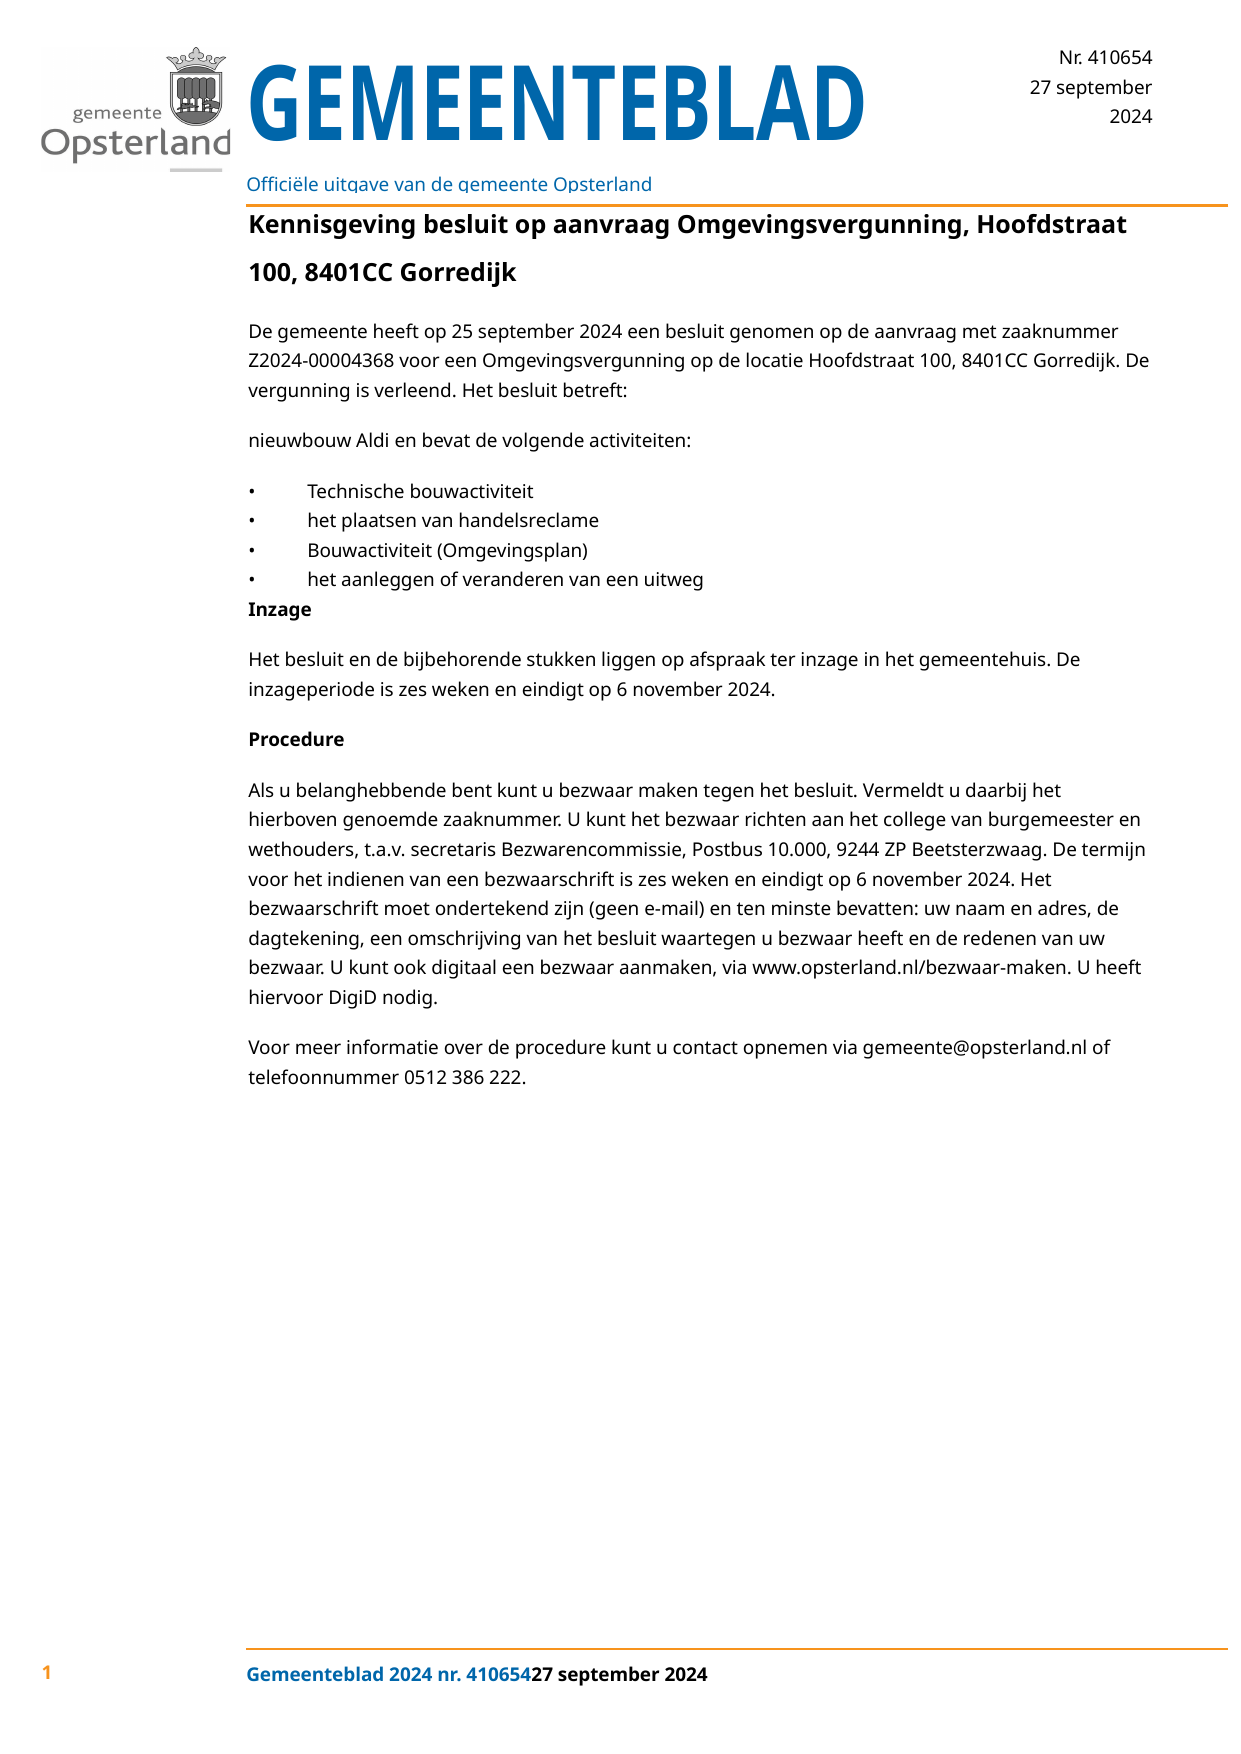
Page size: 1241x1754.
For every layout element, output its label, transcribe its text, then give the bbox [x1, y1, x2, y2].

list het plaatsen van handelsreclame [248, 507, 1152, 533]
text Inzage [248, 596, 1152, 622]
list Technische bouwactiviteit [248, 478, 1152, 504]
text De gemeente heeft op 25 september 2024 een besluit genomen op de aanvraag met zaaknummer Z2024-00004368 voor een Omgevingsvergunning op de locatie Hoofdstraat 100, 8401CC Gorredijk. De vergunning is verleend. Het besluit betreft: [248, 318, 1152, 403]
text Als u belanghebbende bent kunt u bezwaar maken tegen het besluit. Vermeldt u daarbij het hierboven genoemde zaaknummer. U kunt het bezwaar richten aan het college van burgemeester en wethouders, t.a.v. secretaris Bezwarencommissie, Postbus 10.000, 9244 ZP Beetsterzwaag. De termijn voor het indienen van een bezwaarschrift is zes weken en eindigt op 6 november 2024. Het bezwaarschrift moet ondertekend zijn (geen e-mail) en ten minste bevatten: uw naam en adres, de dagtekening, een omschrijving van het besluit waartegen u bezwaar heeft en de redenen van uw bezwaar. U kunt ook digitaal een bezwaar aanmaken, via www.opsterland.nl/bezwaar-maken. U heeft hiervoor DigiD nodig. [248, 777, 1152, 1010]
list het aanleggen of veranderen van een uitweg [248, 567, 1152, 592]
text Het besluit en de bijbehorende stukken liggen op afspraak ter inzage in het gemeentehuis. De inzageperiode is zes weken en eindigt op 6 november 2024. [248, 647, 1152, 702]
text nieuwbouw Aldi en bevat de volgende activiteiten: [248, 427, 1152, 453]
picture [41, 47, 231, 172]
text Voor meer informatie over de procedure kunt u contact opnemen via gemeente@opsterland.nl of telefoonnummer 0512 386 222. [248, 1034, 1152, 1090]
text Kennisgeving besluit op aanvraag Omgevingsvergunning, Hoofdstraat 100, 8401CC Gorredijk [248, 207, 1152, 288]
text Procedure [248, 727, 1152, 752]
list Bouwactiviteit (Omgevingsplan) [248, 537, 1152, 563]
